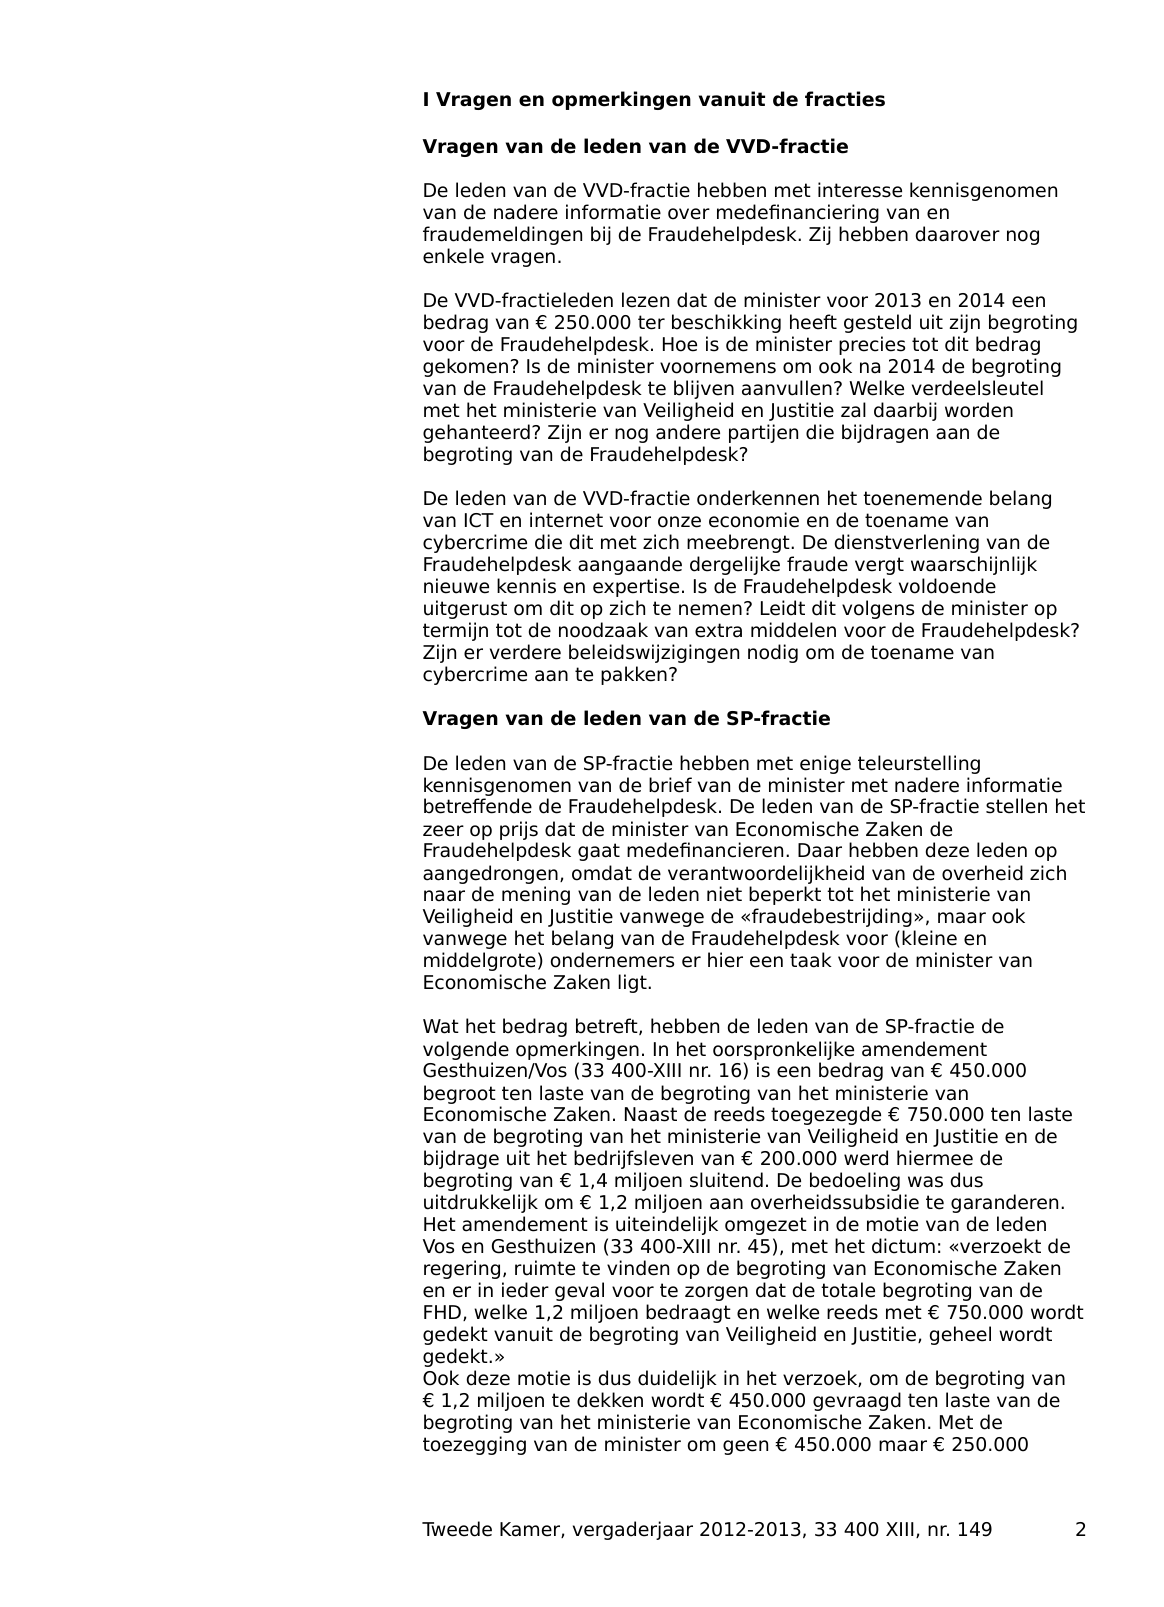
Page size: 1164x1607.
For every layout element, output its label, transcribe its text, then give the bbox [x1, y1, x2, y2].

subtitle I Vragen en opmerkingen vanuit de fracties [422, 89, 1087, 111]
text De leden van de VVD-fractie hebben met interesse kennisgenomen van de nadere informatie over medefinanciering van en fraudemeldingen bij de Fraudehelpdesk. Zij hebben daarover nog enkele vragen. [422, 180, 1087, 268]
text Wat het bedrag betreft, hebben de leden van de SP-fractie de volgende opmerkingen. In het oorspronkelijke amendement Gesthuizen/Vos (33 400-XIII nr. 16) is een bedrag van € 450.000 begroot ten laste van de begroting van het ministerie van Economische Zaken. Naast de reeds toegezegde € 750.000 ten laste van de begroting van het ministerie van Veiligheid en Justitie en de bijdrage uit het bedrijfsleven van € 200.000 werd hiermee de begroting van € 1,4 miljoen sluitend. De bedoeling was dus uitdrukkelijk om € 1,2 miljoen aan overheidssubsidie te garanderen. Het amendement is uiteindelijk omgezet in de motie van de leden Vos en Gesthuizen (33 400-XIII nr. 45), met het dictum: «verzoekt de regering, ruimte te vinden op de begroting van Economische Zaken en er in ieder geval voor te zorgen dat de totale begroting van de FHD, welke 1,2 miljoen bedraagt en welke reeds met € 750.000 wordt gedekt vanuit de begroting van Veiligheid en Justitie, geheel wordt gedekt.» [422, 1016, 1087, 1368]
text De VVD-fractieleden lezen dat de minister voor 2013 en 2014 een bedrag van € 250.000 ter beschikking heeft gesteld uit zijn begroting voor de Fraudehelpdesk. Hoe is de minister precies tot dit bedrag gekomen? Is de minister voornemens om ook na 2014 de begroting van de Fraudehelpdesk te blijven aanvullen? Welke verdeelsleutel met het ministerie van Veiligheid en Justitie zal daarbij worden gehanteerd? Zijn er nog andere partijen die bijdragen aan de begroting van de Fraudehelpdesk? [422, 290, 1087, 466]
text Ook deze motie is dus duidelijk in het verzoek, om de begroting van € 1,2 miljoen te dekken wordt € 450.000 gevraagd ten laste van de begroting van het ministerie van Economische Zaken. Met de toezegging van de minister om geen € 450.000 maar € 250.000 [422, 1368, 1087, 1456]
subtitle Vragen van de leden van de SP-fractie [422, 708, 1087, 730]
text De leden van de SP-fractie hebben met enige teleurstelling kennisgenomen van de brief van de minister met nadere informatie betreffende de Fraudehelpdesk. De leden van de SP-fractie stellen het zeer op prijs dat de minister van Economische Zaken de Fraudehelpdesk gaat medefinancieren. Daar hebben deze leden op aangedrongen, omdat de verantwoordelijkheid van de overheid zich naar de mening van de leden niet beperkt tot het ministerie van Veiligheid en Justitie vanwege de «fraudebestrijding», maar ook vanwege het belang van de Fraudehelpdesk voor (kleine en middelgrote) ondernemers er hier een taak voor de minister van Economische Zaken ligt. [422, 752, 1087, 994]
subtitle Vragen van de leden van de VVD-fractie [422, 136, 1087, 158]
text De leden van de VVD-fractie onderkennen het toenemende belang van ICT en internet voor onze economie en de toename van cybercrime die dit met zich meebrengt. De dienstverlening van de Fraudehelpdesk aangaande dergelijke fraude vergt waarschijnlijk nieuwe kennis en expertise. Is de Fraudehelpdesk voldoende uitgerust om dit op zich te nemen? Leidt dit volgens de minister op termijn tot de noodzaak van extra middelen voor de Fraudehelpdesk? Zijn er verdere beleidswijzigingen nodig om de toename van cybercrime aan te pakken? [422, 488, 1087, 686]
